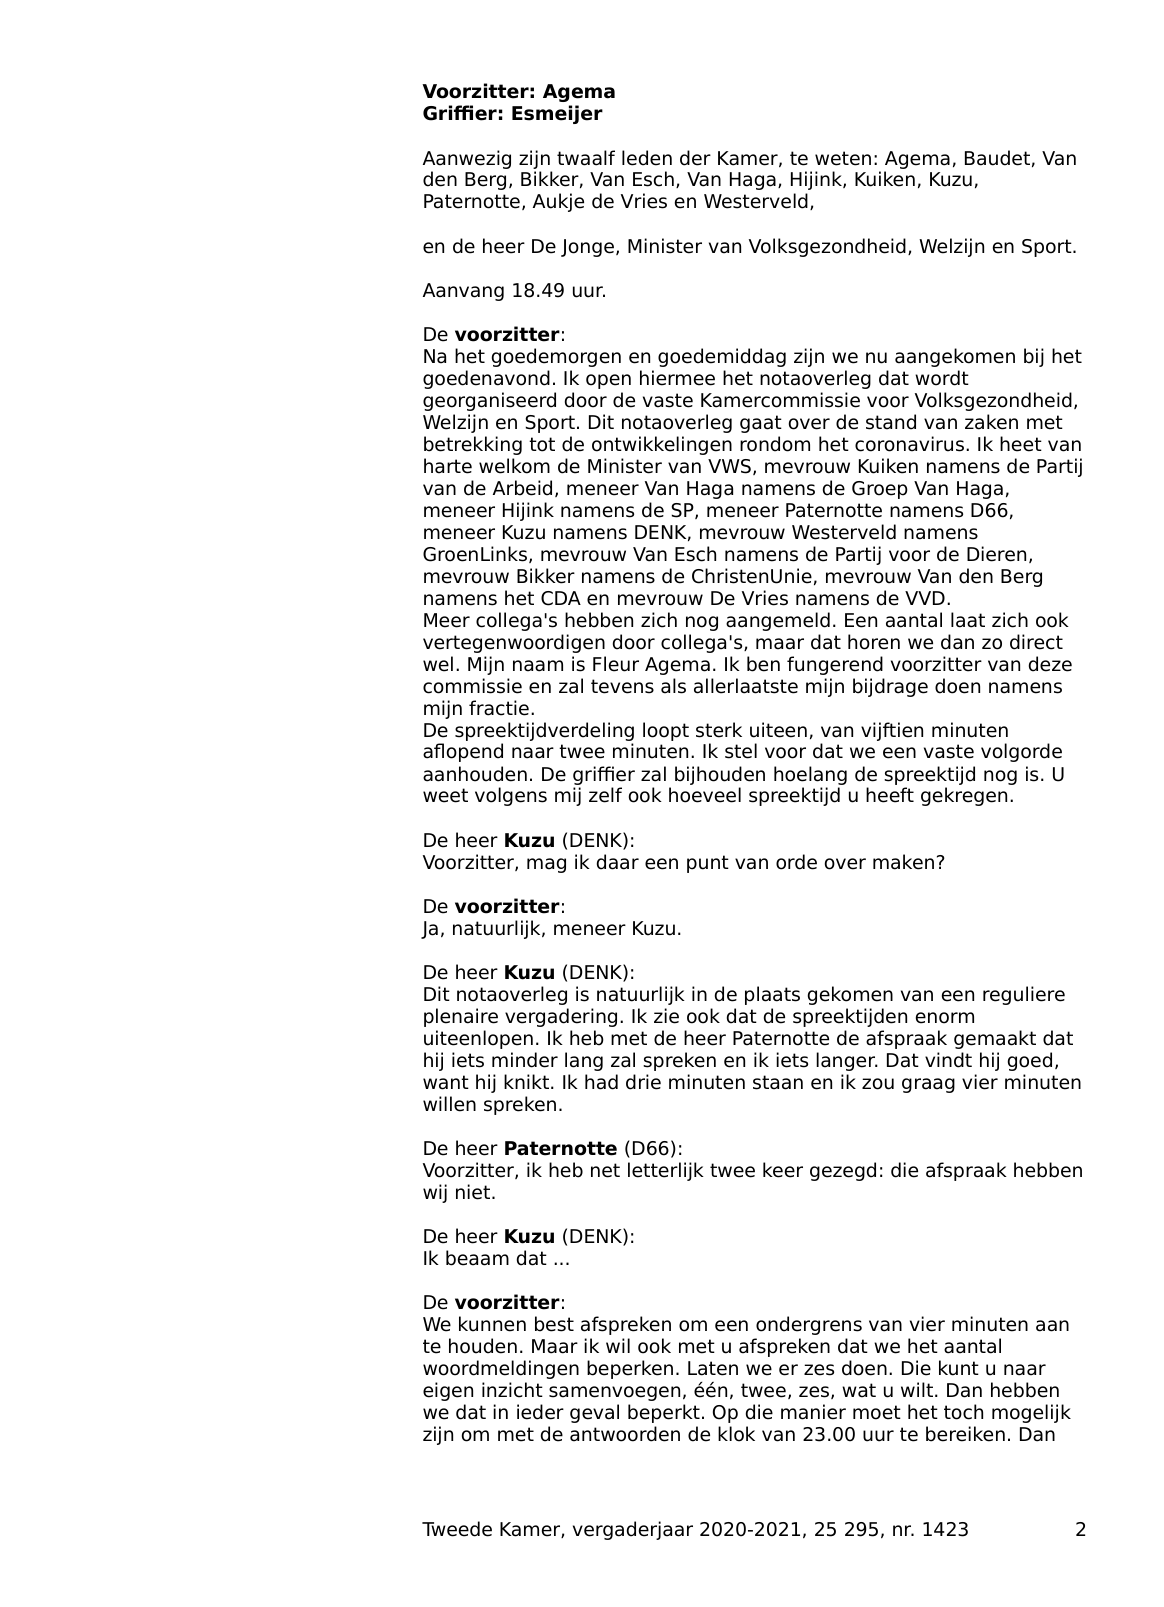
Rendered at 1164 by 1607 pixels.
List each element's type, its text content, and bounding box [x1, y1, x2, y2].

text Aanwezig zijn twaalf leden der Kamer, te weten: Agema, Baudet, Van den Berg, Bikker, Van Esch, Van Haga, Hijink, Kuiken, Kuzu, Paternotte, Aukje de Vries en Westerveld, [422, 147, 1087, 213]
text Na het goedemorgen en goedemiddag zijn we nu aangekomen bij het goedenavond. Ik open hiermee het notaoverleg dat wordt georganiseerd door de vaste Kamercommissie voor Volksgezondheid, Welzijn en Sport. Dit notaoverleg gaat over de stand van zaken met betrekking tot de ontwikkelingen rondom het coronavirus. Ik heet van harte welkom de Minister van VWS, mevrouw Kuiken namens de Partij van de Arbeid, meneer Van Haga namens de Groep Van Haga, meneer Hijink namens de SP, meneer Paternotte namens D66, meneer Kuzu namens DENK, mevrouw Westerveld namens GroenLinks, mevrouw Van Esch namens de Partij voor de Dieren, mevrouw Bikker namens de ChristenUnie, mevrouw Van den Berg namens het CDA en mevrouw De Vries namens de VVD. [422, 346, 1087, 609]
text Ik beaam dat ... [422, 1248, 1087, 1270]
text Ja, natuurlijk, meneer Kuzu. [422, 918, 1087, 940]
text Griffier: Esmeijer [422, 103, 1087, 125]
text De heer Kuzu (DENK): [422, 1226, 1087, 1248]
text De voorzitter: [422, 324, 1087, 346]
text De heer Kuzu (DENK): [422, 962, 1087, 984]
text De heer Kuzu (DENK): [422, 829, 1087, 852]
text Voorzitter, ik heb net letterlijk twee keer gezegd: die afspraak hebben wij niet. [422, 1160, 1087, 1204]
text en de heer De Jonge, Minister van Volksgezondheid, Welzijn en Sport. [422, 236, 1087, 257]
text Voorzitter, mag ik daar een punt van orde over maken? [422, 852, 1087, 873]
text Dit notaoverleg is natuurlijk in de plaats gekomen van een reguliere plenaire vergadering. Ik zie ook dat de spreektijden enorm uiteenlopen. Ik heb met de heer Paternotte de afspraak gemaakt dat hij iets minder lang zal spreken en ik iets langer. Dat vindt hij goed, want hij knikt. Ik had drie minuten staan en ik zou graag vier minuten willen spreken. [422, 984, 1087, 1116]
text De voorzitter: [422, 896, 1087, 918]
text De heer Paternotte (D66): [422, 1138, 1087, 1160]
text De voorzitter: [422, 1292, 1087, 1314]
text We kunnen best afspreken om een ondergrens van vier minuten aan te houden. Maar ik wil ook met u afspreken dat we het aantal woordmeldingen beperken. Laten we er zes doen. Die kunt u naar eigen inzicht samenvoegen, één, twee, zes, wat u wilt. Dan hebben we dat in ieder geval beperkt. Op die manier moet het toch mogelijk zijn om met de antwoorden de klok van 23.00 uur te bereiken. Dan [422, 1314, 1087, 1446]
text Voorzitter: Agema [422, 81, 1087, 103]
text Aanvang 18.49 uur. [422, 280, 1087, 302]
text Meer collega's hebben zich nog aangemeld. Een aantal laat zich ook vertegenwoordigen door collega's, maar dat horen we dan zo direct wel. Mijn naam is Fleur Agema. Ik ben fungerend voorzitter van deze commissie en zal tevens als allerlaatste mijn bijdrage doen namens mijn fractie. [422, 609, 1087, 719]
text De spreektijdverdeling loopt sterk uiteen, van vijftien minuten aflopend naar twee minuten. Ik stel voor dat we een vaste volgorde aanhouden. De griffier zal bijhouden hoelang de spreektijd nog is. U weet volgens mij zelf ook hoeveel spreektijd u heeft gekregen. [422, 719, 1087, 807]
